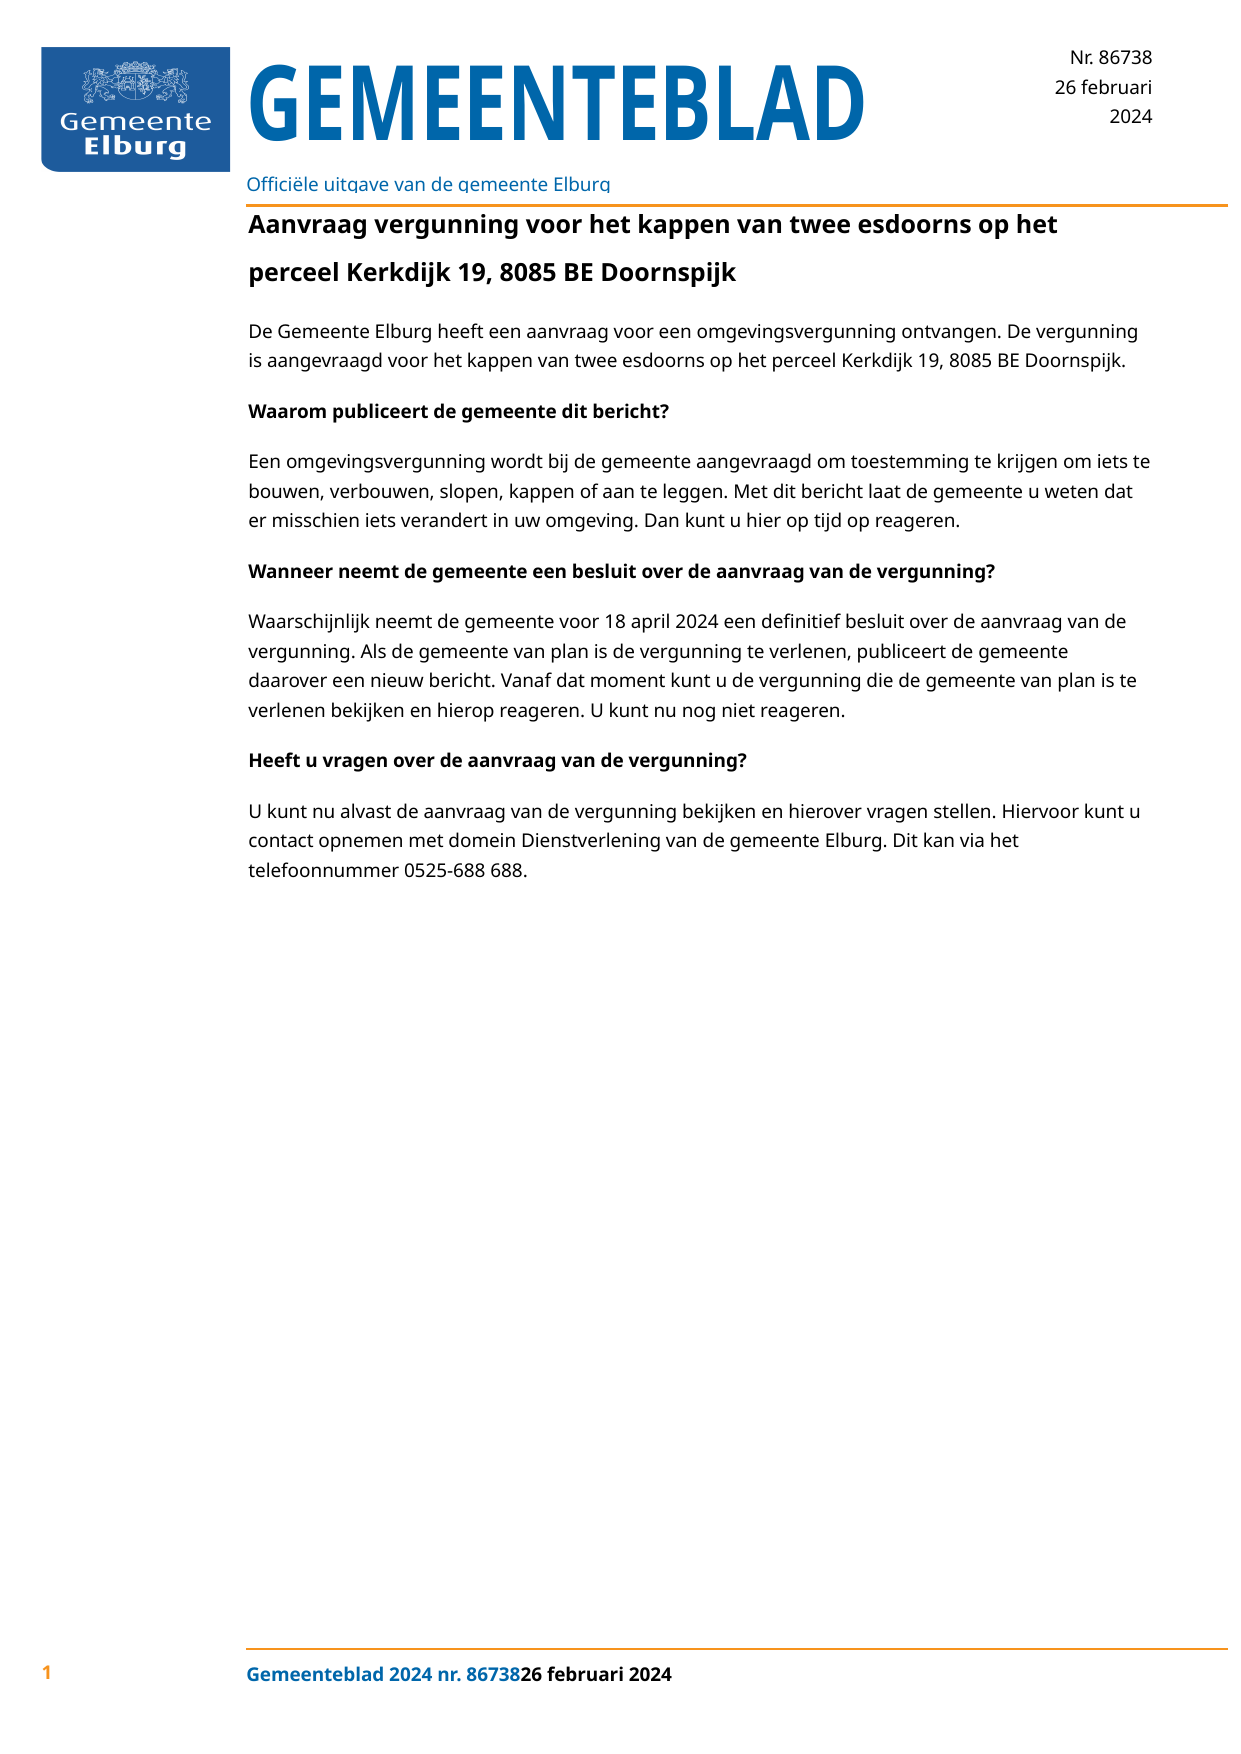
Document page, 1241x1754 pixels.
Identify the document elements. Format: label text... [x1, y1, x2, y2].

text Heeft u vragen over de aanvraag van de vergunning? [248, 747, 1152, 773]
text U kunt nu alvast de aanvraag van de vergunning bekijken en hierover vragen stellen. Hiervoor kunt u contact opnemen met domein Dienstverlening van de gemeente Elburg. Dit kan via het telefoonnummer 0525-688 688. [248, 798, 1152, 883]
picture [41, 47, 231, 172]
text Waarom publiceert de gemeente dit bericht? [248, 398, 1152, 424]
text Een omgevingsvergunning wordt bij de gemeente aangevraagd om toestemming te krijgen om iets te bouwen, verbouwen, slopen, kappen of aan te leggen. Met dit bericht laat de gemeente u weten dat er misschien iets verandert in uw omgeving. Dan kunt u hier op tijd op reageren. [248, 448, 1152, 533]
text Wanneer neemt de gemeente een besluit over de aanvraag van de vergunning? [248, 558, 1152, 584]
text Waarschijnlijk neemt de gemeente voor 18 april 2024 een definitief besluit over de aanvraag van de vergunning. Als de gemeente van plan is de vergunning te verlenen, publiceert de gemeente daarover een nieuw bericht. Vanaf dat moment kunt u de vergunning die de gemeente van plan is te verlenen bekijken en hierop reageren. U kunt nu nog niet reageren. [248, 608, 1152, 723]
text Aanvraag vergunning voor het kappen van twee esdoorns op het perceel Kerkdijk 19, 8085 BE Doornspijk [248, 207, 1152, 288]
text De Gemeente Elburg heeft een aanvraag voor een omgevingsvergunning ontvangen. De vergunning is aangevraagd voor het kappen van twee esdoorns op het perceel Kerkdijk 19, 8085 BE Doornspijk. [248, 318, 1152, 373]
